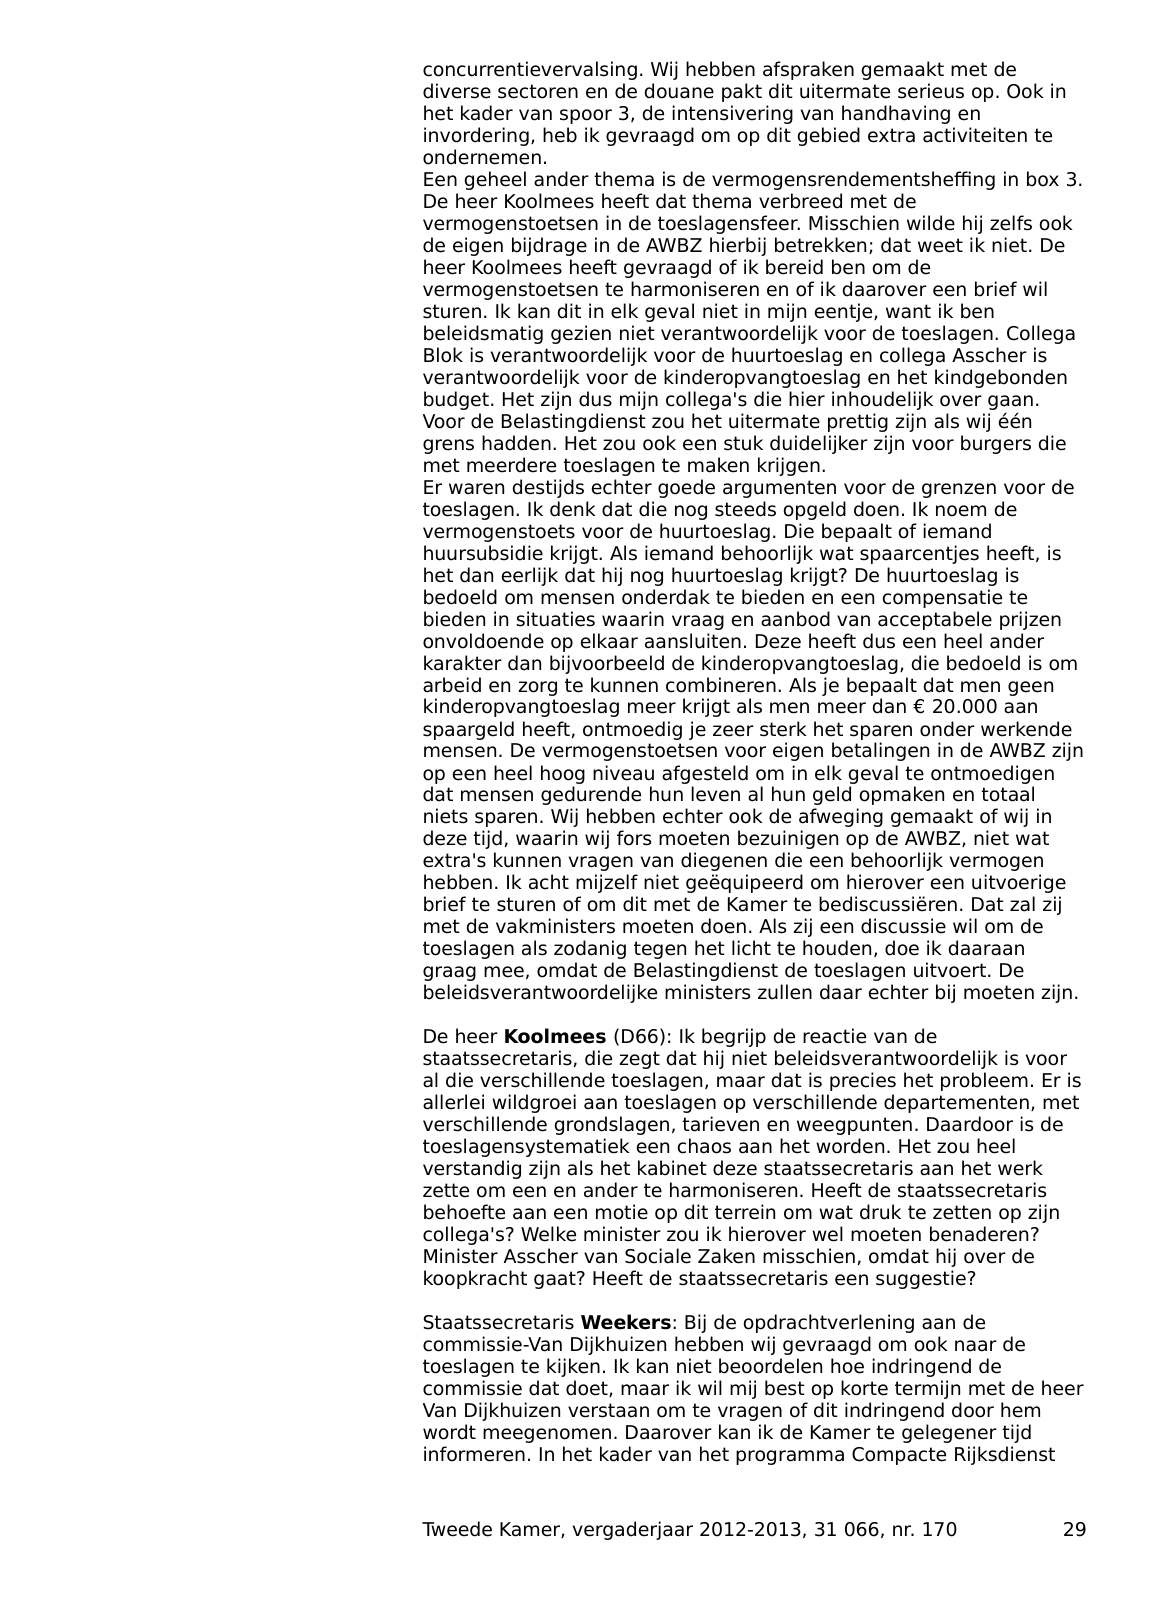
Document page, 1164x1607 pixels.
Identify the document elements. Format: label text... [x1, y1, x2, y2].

text De heer Koolmees (D66): Ik begrijp de reactie van de staatssecretaris, die zegt dat hij niet beleidsverantwoordelijk is voor al die verschillende toeslagen, maar dat is precies het probleem. Er is allerlei wildgroei aan toeslagen op verschillende departementen, met verschillende grondslagen, tarieven en weegpunten. Daardoor is de toeslagensystematiek een chaos aan het worden. Het zou heel verstandig zijn als het kabinet deze staatssecretaris aan het werk zette om een en ander te harmoniseren. Heeft de staatssecretaris behoefte aan een motie op dit terrein om wat druk te zetten op zijn collega's? Welke minister zou ik hierover wel moeten benaderen? Minister Asscher van Sociale Zaken misschien, omdat hij over de koopkracht gaat? Heeft de staatssecretaris een suggestie? [422, 1026, 1087, 1290]
text Staatssecretaris Weekers: Bij de opdrachtverlening aan de commissie-Van Dijkhuizen hebben wij gevraagd om ook naar de toeslagen te kijken. Ik kan niet beoordelen hoe indringend de commissie dat doet, maar ik wil mij best op korte termijn met de heer Van Dijkhuizen verstaan om te vragen of dit indringend door hem wordt meegenomen. Daarover kan ik de Kamer te gelegener tijd informeren. In het kader van het programma Compacte Rijksdienst [422, 1312, 1087, 1466]
text Er waren destijds echter goede argumenten voor de grenzen voor de toeslagen. Ik denk dat die nog steeds opgeld doen. Ik noem de vermogenstoets voor de huurtoeslag. Die bepaalt of iemand huursubsidie krijgt. Als iemand behoorlijk wat spaarcentjes heeft, is het dan eerlijk dat hij nog huurtoeslag krijgt? De huurtoeslag is bedoeld om mensen onderdak te bieden en een compensatie te bieden in situaties waarin vraag en aanbod van acceptabele prijzen onvoldoende op elkaar aansluiten. Deze heeft dus een heel ander karakter dan bijvoorbeeld de kinderopvangtoeslag, die bedoeld is om arbeid en zorg te kunnen combineren. Als je bepaalt dat men geen kinderopvangtoeslag meer krijgt als men meer dan € 20.000 aan spaargeld heeft, ontmoedig je zeer sterk het sparen onder werkende mensen. De vermogenstoetsen voor eigen betalingen in de AWBZ zijn op een heel hoog niveau afgesteld om in elk geval te ontmoedigen dat mensen gedurende hun leven al hun geld opmaken en totaal niets sparen. Wij hebben echter ook de afweging gemaakt of wij in deze tijd, waarin wij fors moeten bezuinigen op de AWBZ, niet wat extra's kunnen vragen van diegenen die een behoorlijk vermogen hebben. Ik acht mijzelf niet geëquipeerd om hierover een uitvoerige brief te sturen of om dit met de Kamer te bediscussiëren. Dat zal zij met de vakministers moeten doen. Als zij een discussie wil om de toeslagen als zodanig tegen het licht te houden, doe ik daaraan graag mee, omdat de Belastingdienst de toeslagen uitvoert. De beleidsverantwoordelijke ministers zullen daar echter bij moeten zijn. [422, 477, 1087, 1004]
text Een geheel ander thema is de vermogensrendementsheffing in box 3. De heer Koolmees heeft dat thema verbreed met de vermogenstoetsen in de toeslagensfeer. Misschien wilde hij zelfs ook de eigen bijdrage in de AWBZ hierbij betrekken; dat weet ik niet. De heer Koolmees heeft gevraagd of ik bereid ben om de vermogenstoetsen te harmoniseren en of ik daarover een brief wil sturen. Ik kan dit in elk geval niet in mijn eentje, want ik ben beleidsmatig gezien niet verantwoordelijk voor de toeslagen. Collega Blok is verantwoordelijk voor de huurtoeslag en collega Asscher is verantwoordelijk voor de kinderopvangtoeslag en het kindgebonden budget. Het zijn dus mijn collega's die hier inhoudelijk over gaan. Voor de Belastingdienst zou het uitermate prettig zijn als wij één grens hadden. Het zou ook een stuk duidelijker zijn voor burgers die met meerdere toeslagen te maken krijgen. [422, 169, 1087, 477]
text concurrentievervalsing. Wij hebben afspraken gemaakt met de diverse sectoren en de douane pakt dit uitermate serieus op. Ook in het kader van spoor 3, de intensivering van handhaving en invordering, heb ik gevraagd om op dit gebied extra activiteiten te ondernemen. [422, 59, 1087, 169]
